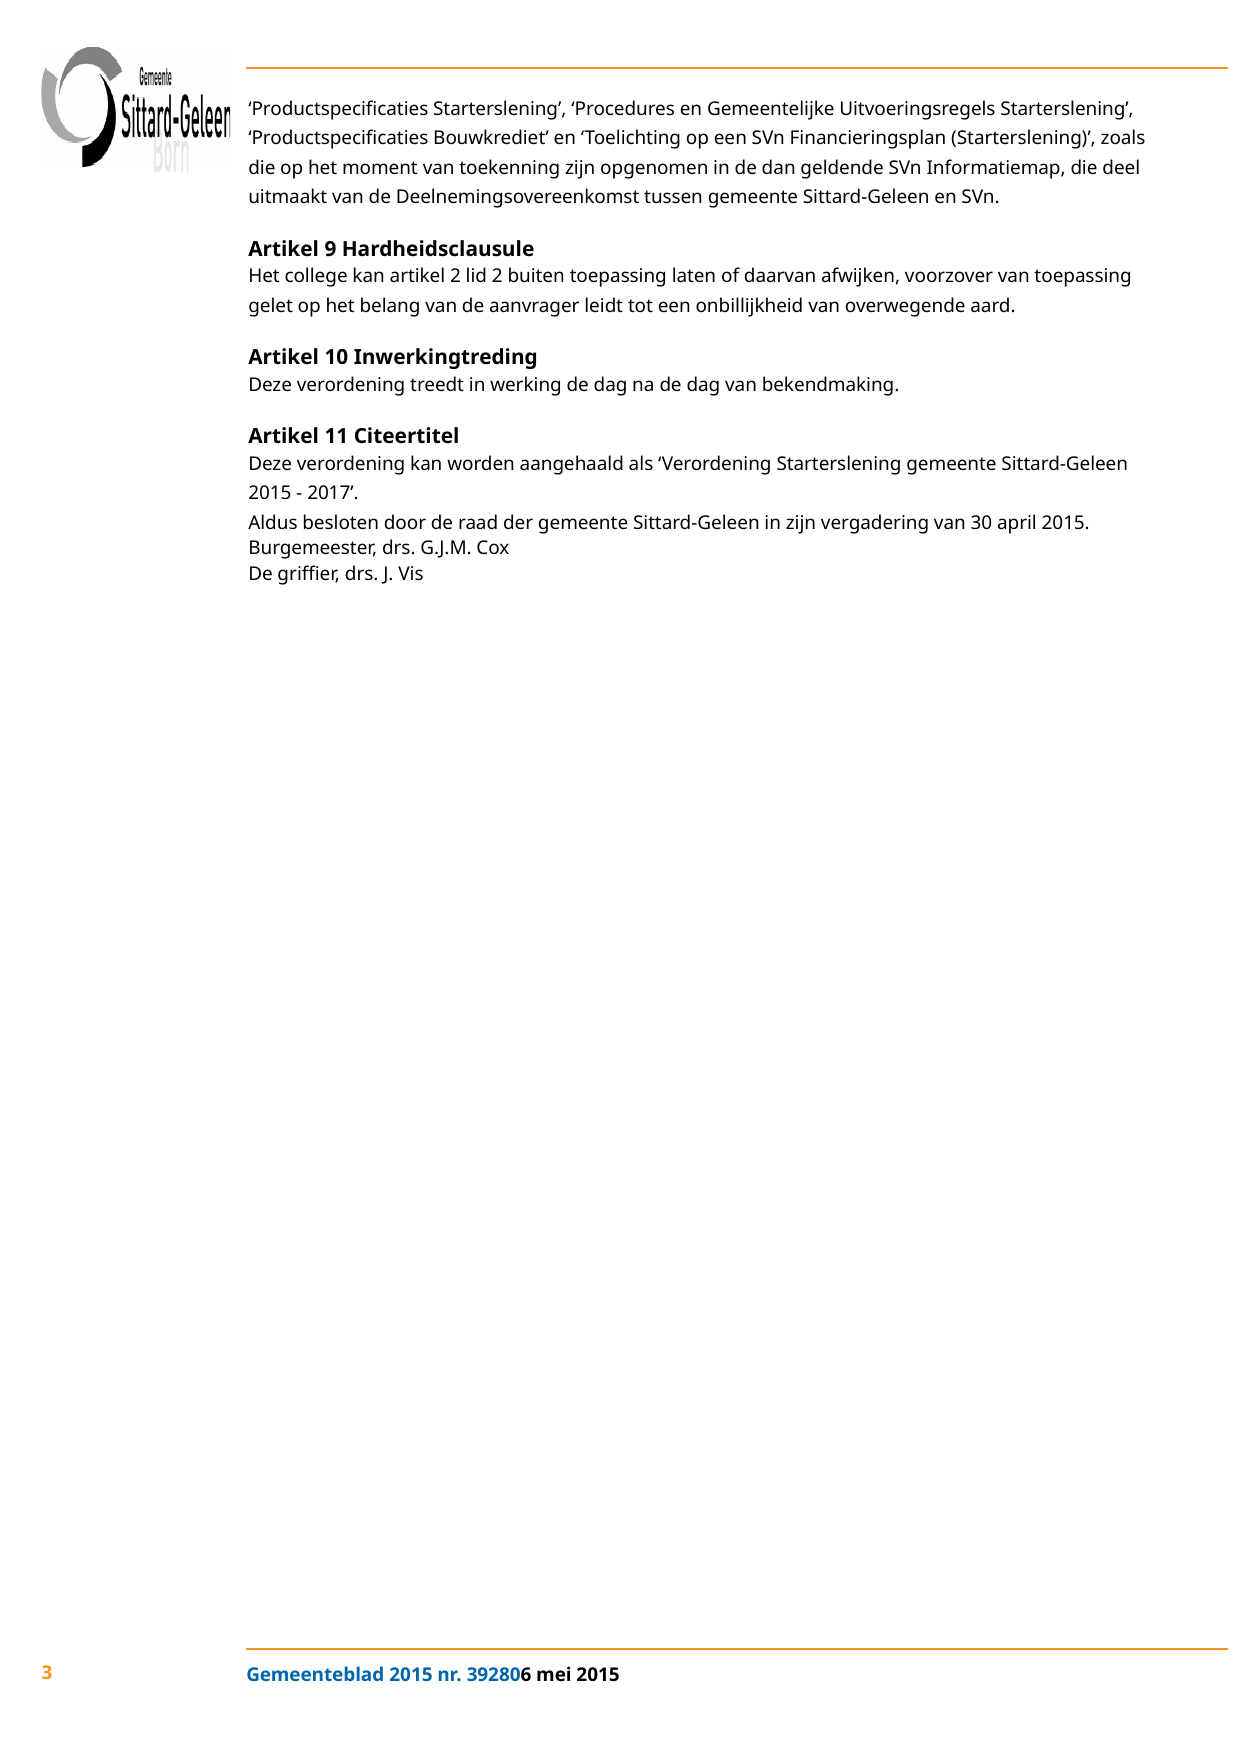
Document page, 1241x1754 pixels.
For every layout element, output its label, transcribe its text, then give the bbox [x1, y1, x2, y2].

text Artikel 9 Hardheidsclausule [248, 234, 1152, 262]
text Deze verordening treedt in werking de dag na de dag van bekendmaking. [248, 371, 1152, 397]
text Aldus besloten door de raad der gemeente Sittard-Geleen in zijn vergadering van 30 april 2015. [248, 509, 1152, 534]
text Burgemeester, drs. G.J.M. Cox [248, 534, 1152, 560]
text Artikel 10 Inwerkingtreding [248, 342, 1152, 371]
text ‘Productspecificaties Starterslening’, ‘Procedures en Gemeentelijke Uitvoeringsregels Starterslening’, ‘Productspecificaties Bouwkrediet’ en ‘Toelichting op een SVn Financieringsplan (Starterslening)’, zoals die op het moment van toekenning zijn opgenomen in de dan geldende SVn Informatiemap, die deel uitmaakt van de Deelnemingsovereenkomst tussen gemeente Sittard-Geleen en SVn. [248, 95, 1152, 209]
text Deze verordening kan worden aangehaald als ‘Verordening Starterslening gemeente Sittard-Geleen 2015 - 2017’. [248, 450, 1152, 505]
text Het college kan artikel 2 lid 2 buiten toepassing laten of daarvan afwijken, voorzover van toepassing gelet op het belang van de aanvrager leidt tot een onbillijkheid van overwegende aard. [248, 262, 1152, 318]
text De griffier, drs. J. Vis [248, 560, 1152, 586]
text Artikel 11 Citeertitel [248, 421, 1152, 450]
picture [41, 47, 231, 172]
